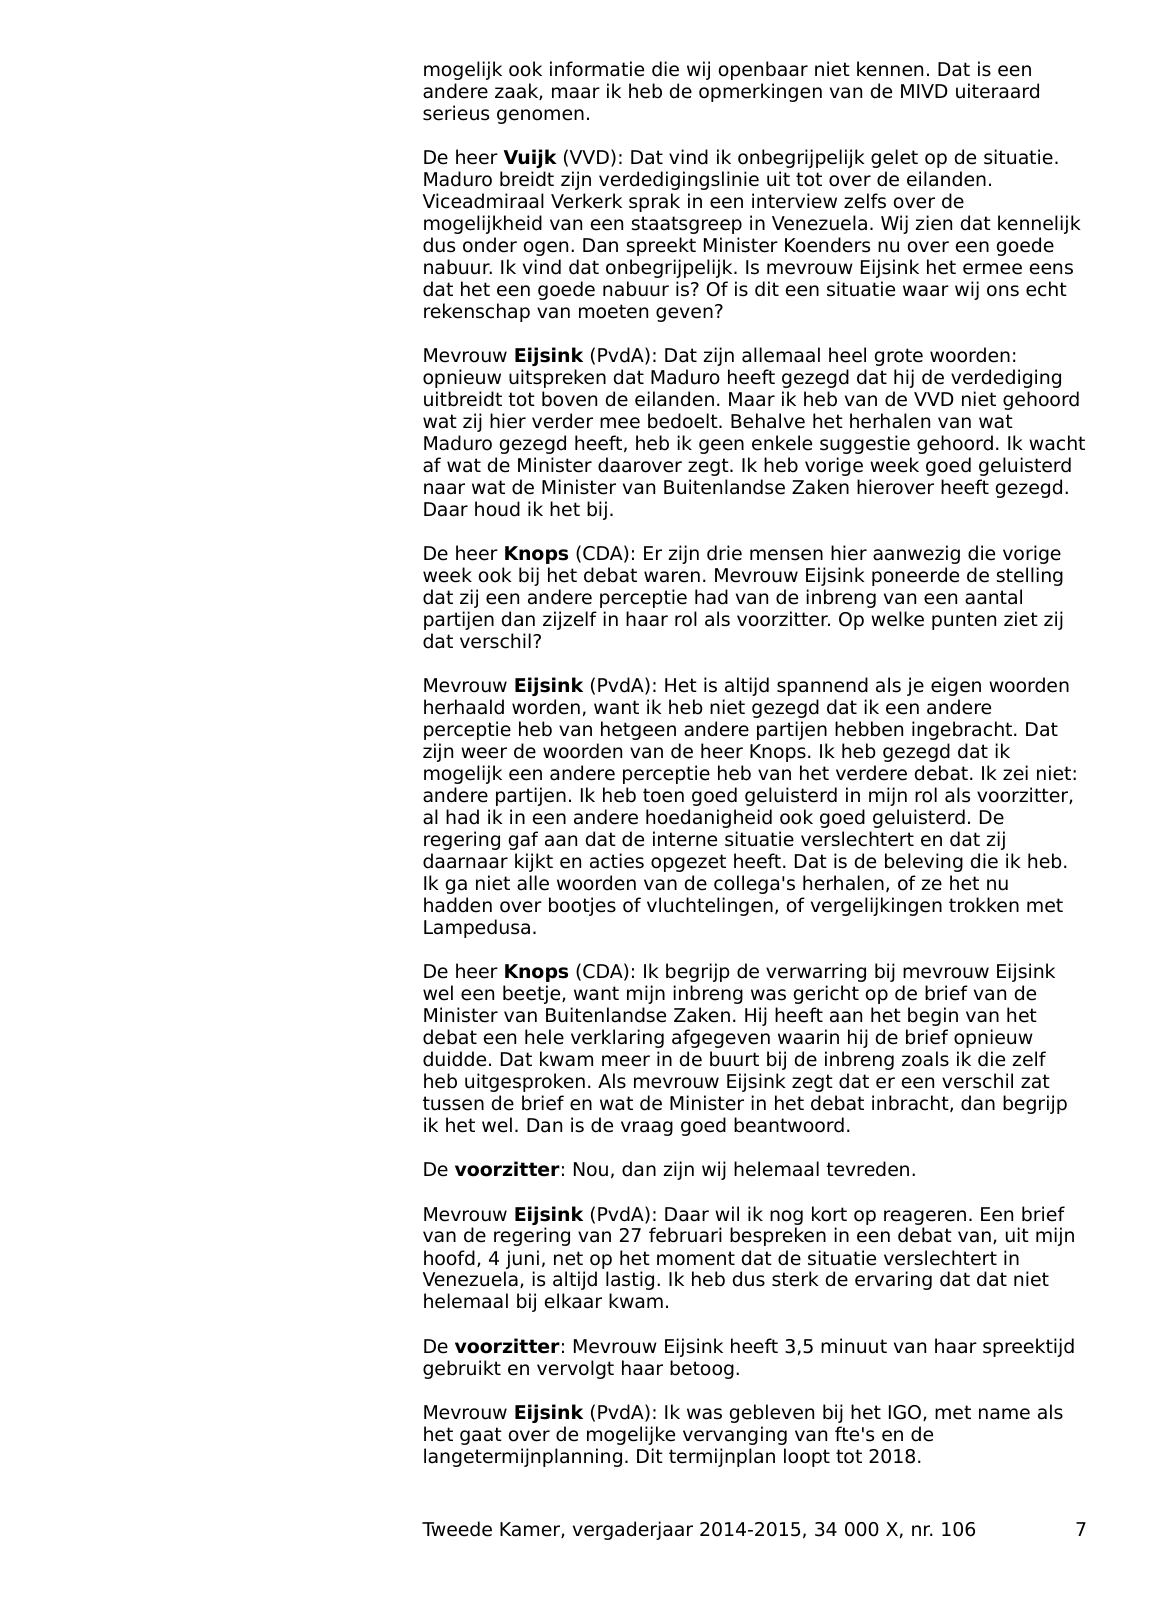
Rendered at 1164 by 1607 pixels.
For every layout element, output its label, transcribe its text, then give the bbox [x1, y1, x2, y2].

text De heer Knops (CDA): Er zijn drie mensen hier aanwezig die vorige week ook bij het debat waren. Mevrouw Eijsink poneerde de stelling dat zij een andere perceptie had van de inbreng van een aantal partijen dan zijzelf in haar rol als voorzitter. Op welke punten ziet zij dat verschil? [422, 543, 1087, 653]
text mogelijk ook informatie die wij openbaar niet kennen. Dat is een andere zaak, maar ik heb de opmerkingen van de MIVD uiteraard serieus genomen. [422, 59, 1087, 125]
text Mevrouw Eijsink (PvdA): Dat zijn allemaal heel grote woorden: opnieuw uitspreken dat Maduro heeft gezegd dat hij de verdediging uitbreidt tot boven de eilanden. Maar ik heb van de VVD niet gehoord wat zij hier verder mee bedoelt. Behalve het herhalen van wat Maduro gezegd heeft, heb ik geen enkele suggestie gehoord. Ik wacht af wat de Minister daarover zegt. Ik heb vorige week goed geluisterd naar wat de Minister van Buitenlandse Zaken hierover heeft gezegd. Daar houd ik het bij. [422, 345, 1087, 521]
text Mevrouw Eijsink (PvdA): Het is altijd spannend als je eigen woorden herhaald worden, want ik heb niet gezegd dat ik een andere perceptie heb van hetgeen andere partijen hebben ingebracht. Dat zijn weer de woorden van de heer Knops. Ik heb gezegd dat ik mogelijk een andere perceptie heb van het verdere debat. Ik zei niet: andere partijen. Ik heb toen goed geluisterd in mijn rol als voorzitter, al had ik in een andere hoedanigheid ook goed geluisterd. De regering gaf aan dat de interne situatie verslechtert en dat zij daarnaar kijkt en acties opgezet heeft. Dat is de beleving die ik heb. Ik ga niet alle woorden van de collega's herhalen, of ze het nu hadden over bootjes of vluchtelingen, of vergelijkingen trokken met Lampedusa. [422, 675, 1087, 939]
text Mevrouw Eijsink (PvdA): Daar wil ik nog kort op reageren. Een brief van de regering van 27 februari bespreken in een debat van, uit mijn hoofd, 4 juni, net op het moment dat de situatie verslechtert in Venezuela, is altijd lastig. Ik heb dus sterk de ervaring dat dat niet helemaal bij elkaar kwam. [422, 1203, 1087, 1313]
text De heer Knops (CDA): Ik begrijp de verwarring bij mevrouw Eijsink wel een beetje, want mijn inbreng was gericht op de brief van de Minister van Buitenlandse Zaken. Hij heeft aan het begin van het debat een hele verklaring afgegeven waarin hij de brief opnieuw duidde. Dat kwam meer in de buurt bij de inbreng zoals ik die zelf heb uitgesproken. Als mevrouw Eijsink zegt dat er een verschil zat tussen de brief en wat de Minister in het debat inbracht, dan begrijp ik het wel. Dan is de vraag goed beantwoord. [422, 961, 1087, 1137]
text Mevrouw Eijsink (PvdA): Ik was gebleven bij het IGO, met name als het gaat over de mogelijke vervanging van fte's en de langetermijnplanning. Dit termijnplan loopt tot 2018. [422, 1402, 1087, 1468]
text De voorzitter: Mevrouw Eijsink heeft 3,5 minuut van haar spreektijd gebruikt en vervolgt haar betoog. [422, 1336, 1087, 1379]
text De heer Vuijk (VVD): Dat vind ik onbegrijpelijk gelet op de situatie. Maduro breidt zijn verdedigingslinie uit tot over de eilanden. Viceadmiraal Verkerk sprak in een interview zelfs over de mogelijkheid van een staatsgreep in Venezuela. Wij zien dat kennelijk dus onder ogen. Dan spreekt Minister Koenders nu over een goede nabuur. Ik vind dat onbegrijpelijk. Is mevrouw Eijsink het ermee eens dat het een goede nabuur is? Of is dit een situatie waar wij ons echt rekenschap van moeten geven? [422, 147, 1087, 323]
text De voorzitter: Nou, dan zijn wij helemaal tevreden. [422, 1159, 1087, 1181]
